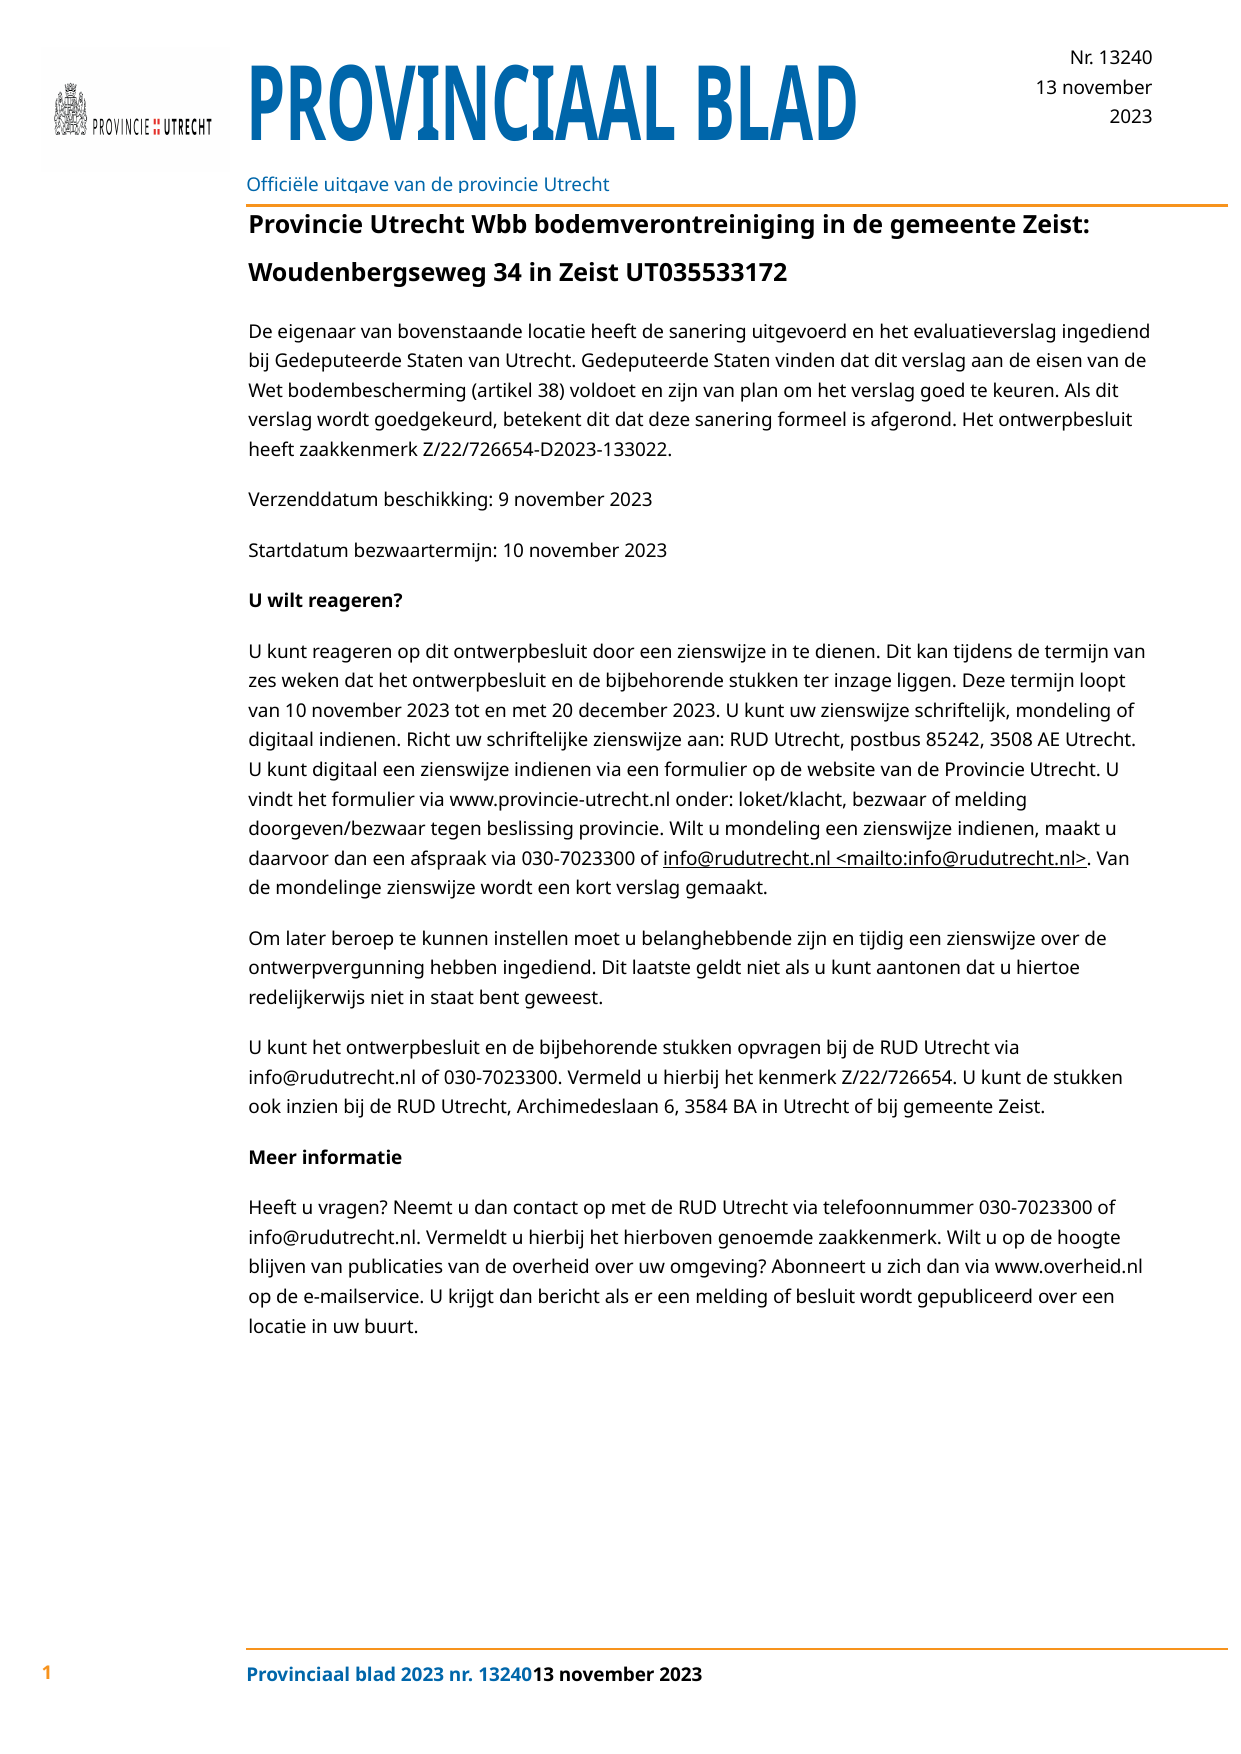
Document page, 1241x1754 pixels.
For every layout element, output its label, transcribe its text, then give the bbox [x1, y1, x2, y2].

text U kunt reageren op dit ontwerpbesluit door een zienswijze in te dienen. Dit kan tijdens de termijn van zes weken dat het ontwerpbesluit en de bijbehorende stukken ter inzage liggen. Deze termijn loopt van 10 november 2023 tot en met 20 december 2023. U kunt uw zienswijze schriftelijk, mondeling of digitaal indienen. Richt uw schriftelijke zienswijze aan: RUD Utrecht, postbus 85242, 3508 AE Utrecht. U kunt digitaal een zienswijze indienen via een formulier op de website van de Provincie Utrecht. U vindt het formulier via www.provincie-utrecht.nl onder: loket/klacht, bezwaar of melding doorgeven/bezwaar tegen beslissing provincie. Wilt u mondeling een zienswijze indienen, maakt u daarvoor dan een afspraak via 030-7023300 of info@rudutrecht.nl <mailto:info@rudutrecht.nl>. Van de mondelinge zienswijze wordt een kort verslag gemaakt. [248, 638, 1152, 900]
text Verzenddatum beschikking: 9 november 2023 [248, 487, 1152, 512]
picture [41, 47, 231, 172]
text Meer informatie [248, 1144, 1152, 1170]
text Om later beroep te kunnen instellen moet u belanghebbende zijn en tijdig een zienswijze over de ontwerpvergunning hebben ingediend. Dit laatste geldt niet als u kunt aantonen dat u hiertoe redelijkerwijs niet in staat bent geweest. [248, 925, 1152, 1010]
text U wilt reageren? [248, 587, 1152, 613]
text Provincie Utrecht Wbb bodemverontreiniging in de gemeente Zeist: Woudenbergseweg 34 in Zeist UT035533172 [248, 207, 1152, 288]
text Startdatum bezwaartermijn: 10 november 2023 [248, 537, 1152, 563]
text De eigenaar van bovenstaande locatie heeft de sanering uitgevoerd en het evaluatieverslag ingediend bij Gedeputeerde Staten van Utrecht. Gedeputeerde Staten vinden dat dit verslag aan de eisen van de Wet bodembescherming (artikel 38) voldoet en zijn van plan om het verslag goed te keuren. Als dit verslag wordt goedgekeurd, betekent dit dat deze sanering formeel is afgerond. Het ontwerpbesluit heeft zaakkenmerk Z/22/726654-D2023-133022. [248, 318, 1152, 462]
text U kunt het ontwerpbesluit en de bijbehorende stukken opvragen bij de RUD Utrecht via info@rudutrecht.nl of 030-7023300. Vermeld u hierbij het kenmerk Z/22/726654. U kunt de stukken ook inzien bij de RUD Utrecht, Archimedeslaan 6, 3584 BA in Utrecht of bij gemeente Zeist. [248, 1034, 1152, 1119]
text Heeft u vragen? Neemt u dan contact op met de RUD Utrecht via telefoonnummer 030-7023300 of info@rudutrecht.nl. Vermeldt u hierbij het hierboven genoemde zaakkenmerk. Wilt u op de hoogte blijven van publicaties van de overheid over uw omgeving? Abonneert u zich dan via www.overheid.nl op de e-mailservice. U krijgt dan bericht als er een melding of besluit wordt gepubliceerd over een locatie in uw buurt. [248, 1194, 1152, 1339]
